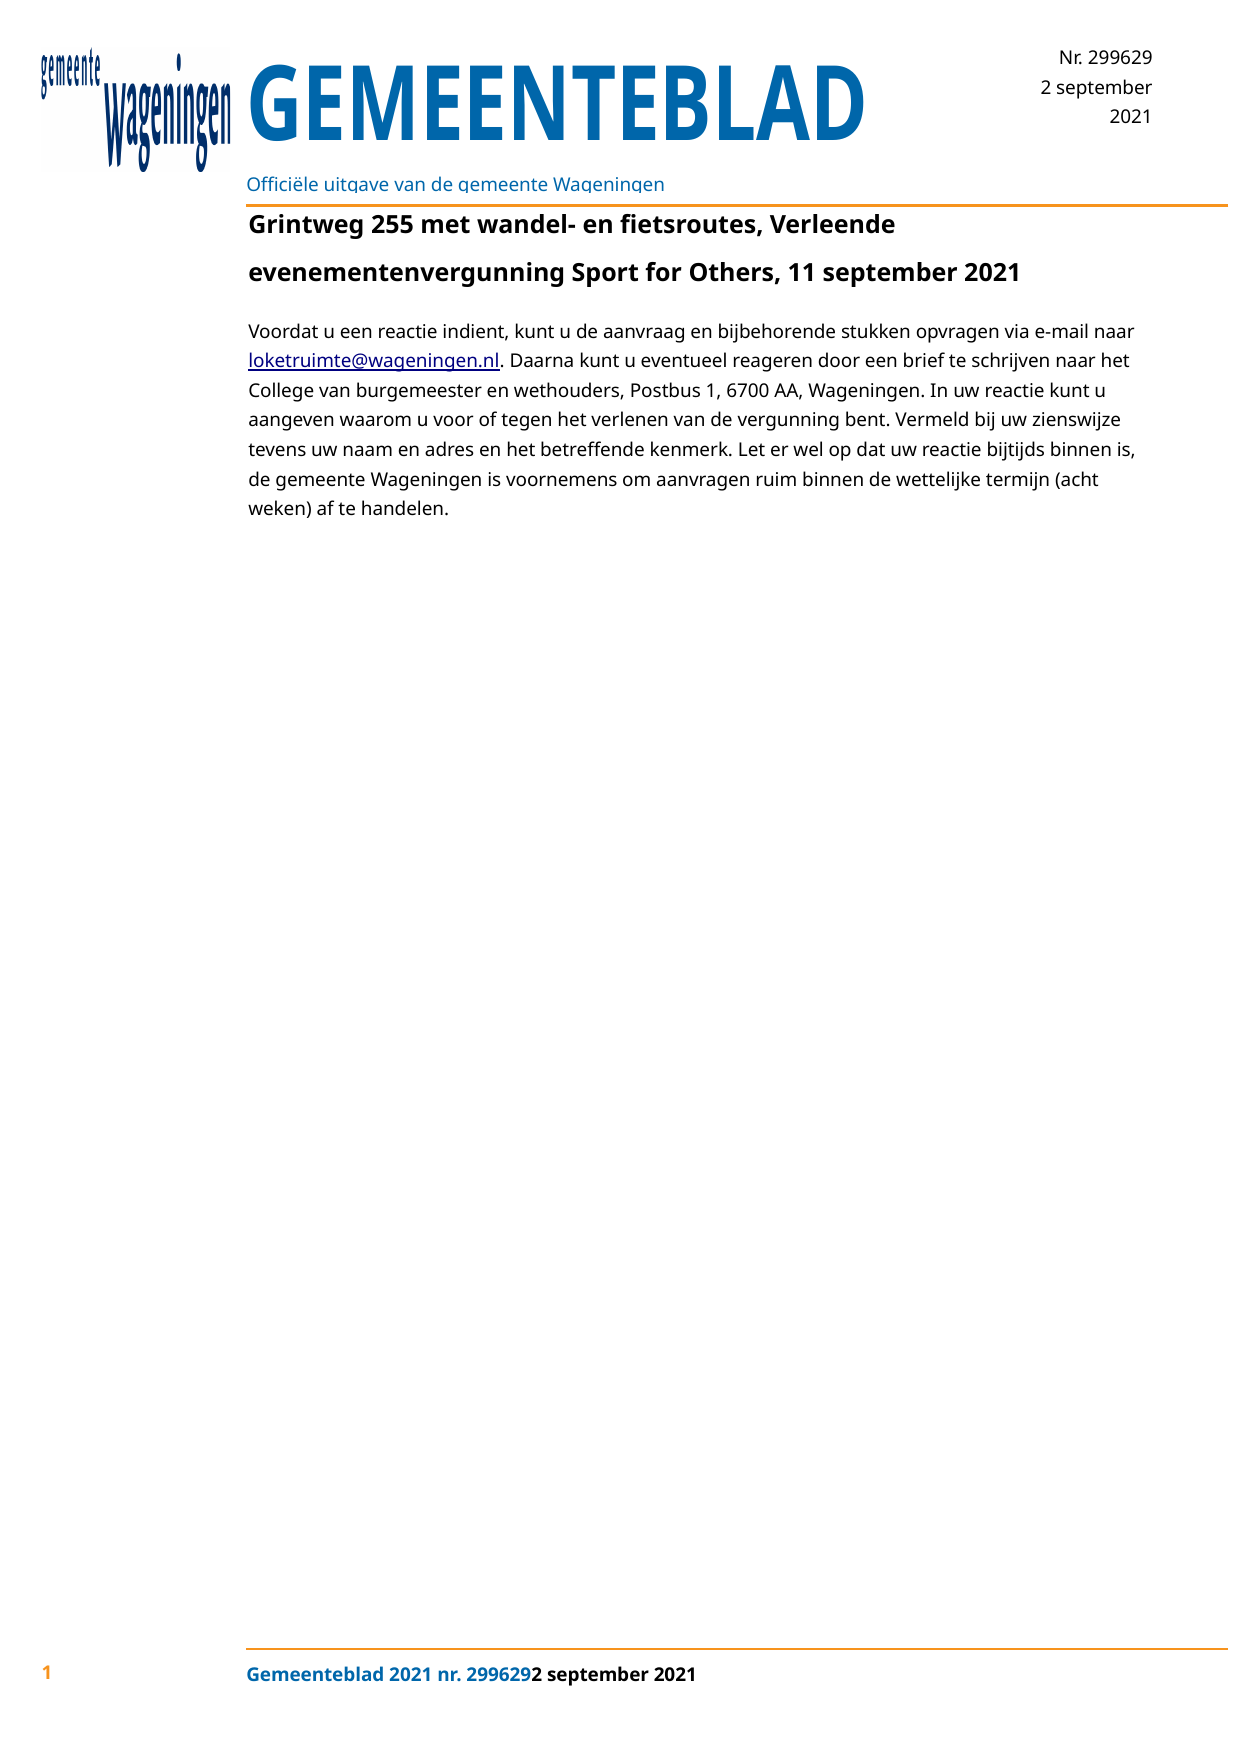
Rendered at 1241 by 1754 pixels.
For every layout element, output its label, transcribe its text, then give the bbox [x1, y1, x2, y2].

picture [41, 47, 231, 172]
text Grintweg 255 met wandel- en fietsroutes, Verleende evenementenvergunning Sport for Others, 11 september 2021 [248, 207, 1152, 288]
text Voordat u een reactie indient, kunt u de aanvraag en bijbehorende stukken opvragen via e-mail naar loketruimte@wageningen.nl. Daarna kunt u eventueel reageren door een brief te schrijven naar het College van burgemeester en wethouders, Postbus 1, 6700 AA, Wageningen. In uw reactie kunt u aangeven waarom u voor of tegen het verlenen van de vergunning bent. Vermeld bij uw zienswijze tevens uw naam en adres en het betreffende kenmerk. Let er wel op dat uw reactie bijtijds binnen is, de gemeente Wageningen is voornemens om aanvragen ruim binnen de wettelijke termijn (acht weken) af te handelen. [248, 318, 1152, 521]
